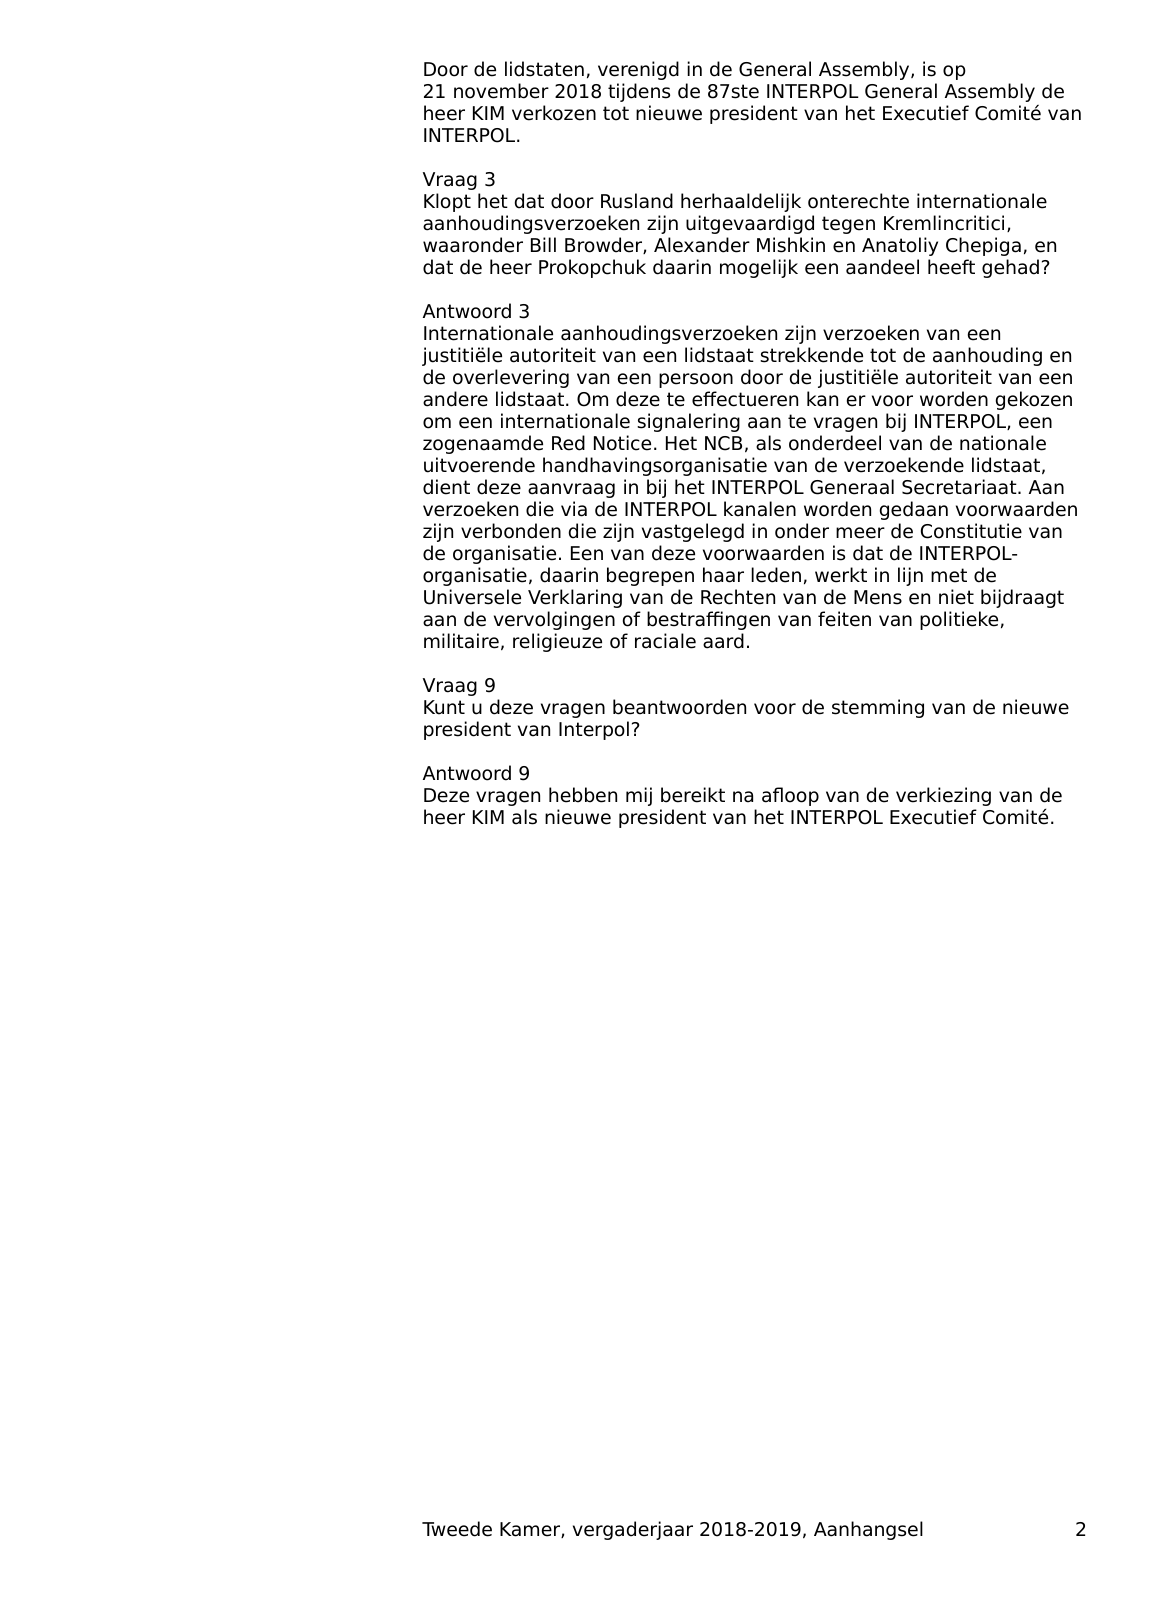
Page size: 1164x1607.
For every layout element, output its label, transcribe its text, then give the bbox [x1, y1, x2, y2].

text Vraag 3 [422, 169, 1087, 191]
text Internationale aanhoudingsverzoeken zijn verzoeken van een justitiële autoriteit van een lidstaat strekkende tot de aanhouding en de overlevering van een persoon door de justitiële autoriteit van een andere lidstaat. Om deze te effectueren kan er voor worden gekozen om een internationale signalering aan te vragen bij INTERPOL, een zogenaamde Red Notice. Het NCB, als onderdeel van de nationale uitvoerende handhavingsorganisatie van de verzoekende lidstaat, dient deze aanvraag in bij het INTERPOL Generaal Secretariaat. Aan verzoeken die via de INTERPOL kanalen worden gedaan voorwaarden zijn verbonden die zijn vastgelegd in onder meer de Constitutie van de organisatie. Een van deze voorwaarden is dat de INTERPOL-organisatie, daarin begrepen haar leden, werkt in lijn met de Universele Verklaring van de Rechten van de Mens en niet bijdraagt aan de vervolgingen of bestraffingen van feiten van politieke, militaire, religieuze of raciale aard. [422, 323, 1087, 653]
text Vraag 9 [422, 675, 1087, 697]
text Door de lidstaten, verenigd in de General Assembly, is op 21 november 2018 tijdens de 87ste INTERPOL General Assembly de heer KIM verkozen tot nieuwe president van het Executief Comité van INTERPOL. [422, 59, 1087, 147]
text Kunt u deze vragen beantwoorden voor de stemming van de nieuwe president van Interpol? [422, 697, 1087, 741]
text Deze vragen hebben mij bereikt na afloop van de verkiezing van de heer KIM als nieuwe president van het INTERPOL Executief Comité. [422, 785, 1087, 829]
text Antwoord 9 [422, 763, 1087, 785]
text Klopt het dat door Rusland herhaaldelijk onterechte internationale aanhoudingsverzoeken zijn uitgevaardigd tegen Kremlincritici, waaronder Bill Browder, Alexander Mishkin en Anatoliy Chepiga, en dat de heer Prokopchuk daarin mogelijk een aandeel heeft gehad? [422, 191, 1087, 279]
text Antwoord 3 [422, 301, 1087, 323]
